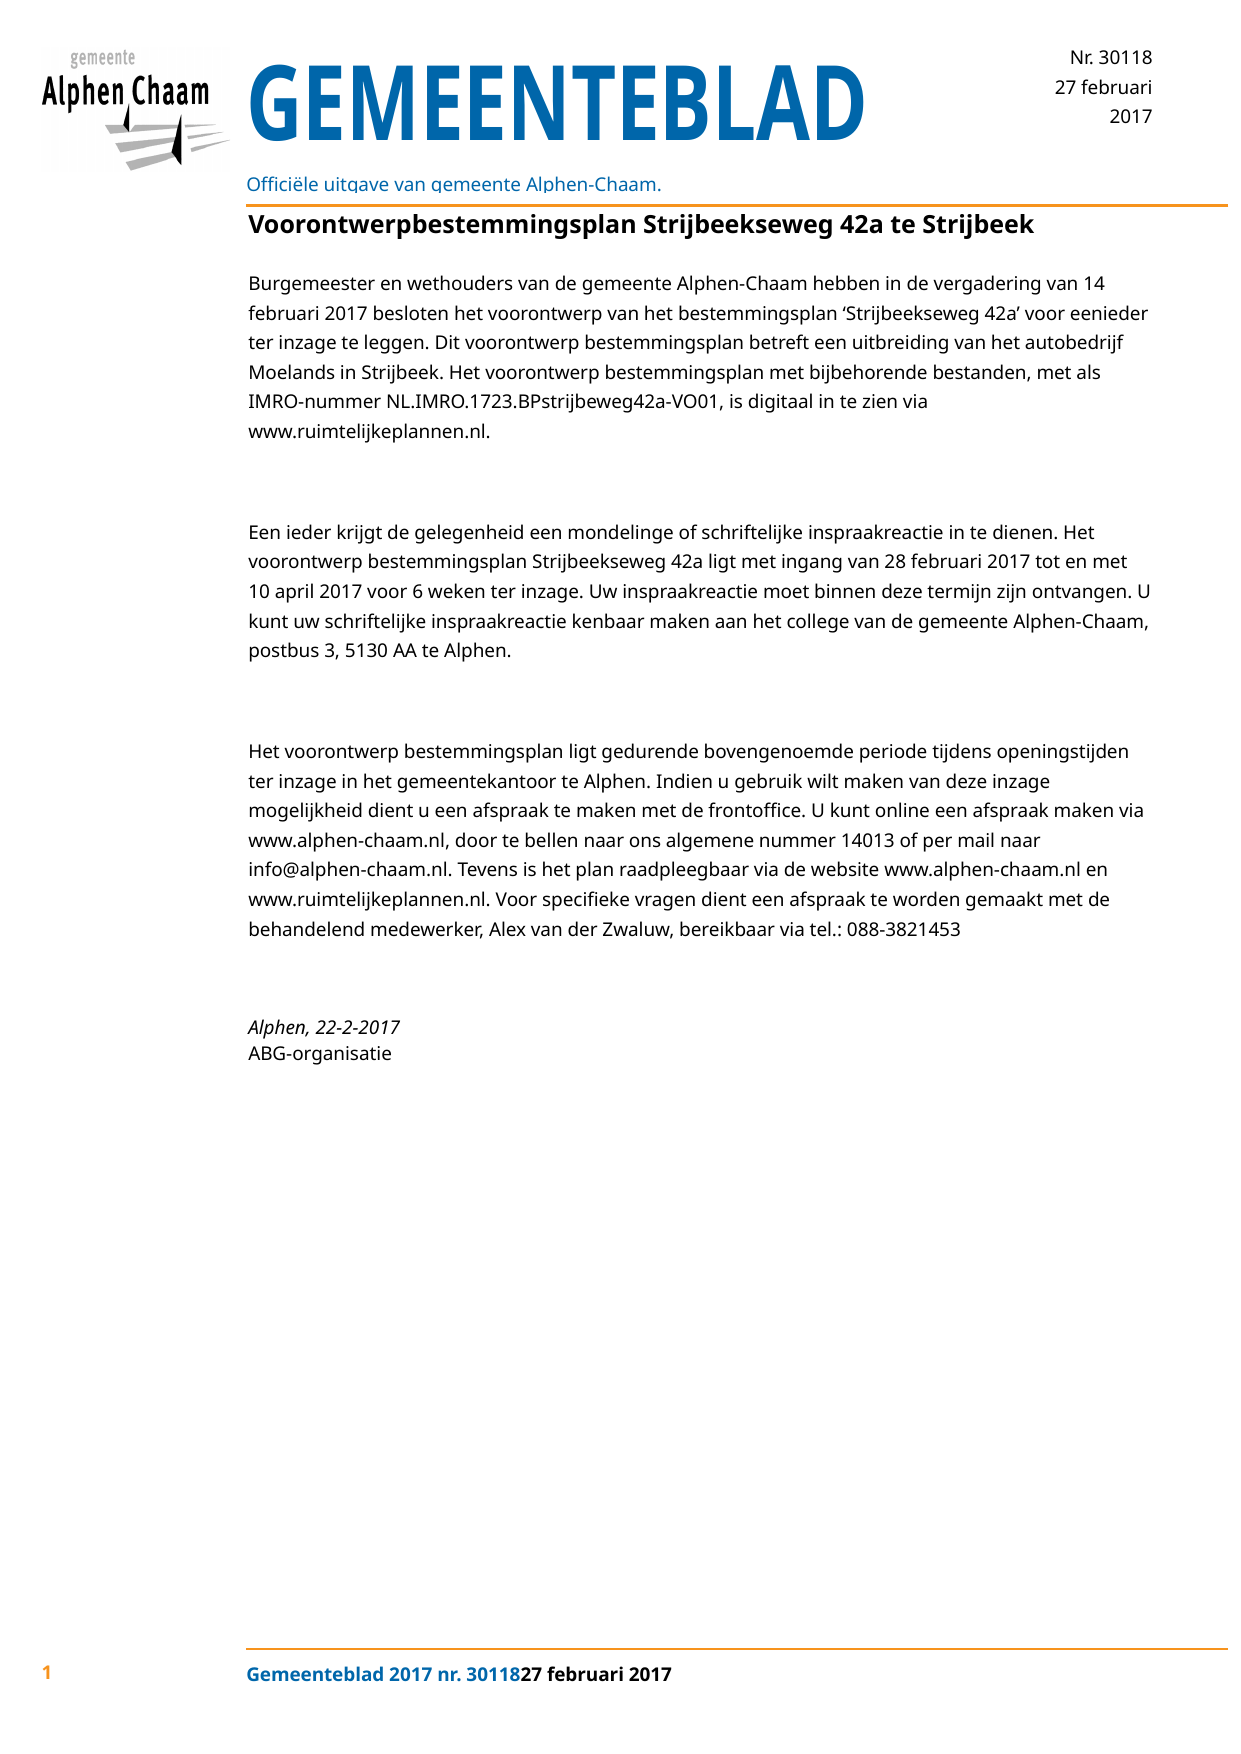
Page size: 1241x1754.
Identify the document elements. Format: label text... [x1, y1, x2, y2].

text Het voorontwerp bestemmingsplan ligt gedurende bovengenoemde periode tijdens openingstijden ter inzage in het gemeentekantoor te Alphen. Indien u gebruik wilt maken van deze inzage mogelijkheid dient u een afspraak te maken met de frontoffice. U kunt online een afspraak maken via www.alphen-chaam.nl, door te bellen naar ons algemene nummer 14013 of per mail naar info@alphen-chaam.nl. Tevens is het plan raadpleegbaar via de website www.alphen-chaam.nl en www.ruimtelijkeplannen.nl. Voor specifieke vragen dient een afspraak te worden gemaakt met de behandelend medewerker, Alex van der Zwaluw, bereikbaar via tel.: 088-3821453 [248, 738, 1152, 941]
text Een ieder krijgt de gelegenheid een mondelinge of schriftelijke inspraakreactie in te dienen. Het voorontwerp bestemmingsplan Strijbeekseweg 42a ligt met ingang van 28 februari 2017 tot en met 10 april 2017 voor 6 weken ter inzage. Uw inspraakreactie moet binnen deze termijn zijn ontvangen. U kunt uw schriftelijke inspraakreactie kenbaar maken aan het college van de gemeente Alphen-Chaam, postbus 3, 5130 AA te Alphen. [248, 519, 1152, 663]
text Burgemeester en wethouders van de gemeente Alphen-Chaam hebben in de vergadering van 14 februari 2017 besloten het voorontwerp van het bestemmingsplan ‘Strijbeekseweg 42a’ voor eenieder ter inzage te leggen. Dit voorontwerp bestemmingsplan betreft een uitbreiding van het autobedrijf Moelands in Strijbeek. Het voorontwerp bestemmingsplan met bijbehorende bestanden, met als IMRO-nummer NL.IMRO.1723.BPstrijbeweg42a-VO01, is digitaal in te zien via www.ruimtelijkeplannen.nl. [248, 270, 1152, 444]
text Alphen, 22-2-2017 [248, 1014, 1152, 1040]
text ABG-organisatie [248, 1040, 1152, 1065]
picture [41, 47, 231, 172]
text Voorontwerpbestemmingsplan Strijbeekseweg 42a te Strijbeek [248, 207, 1152, 241]
